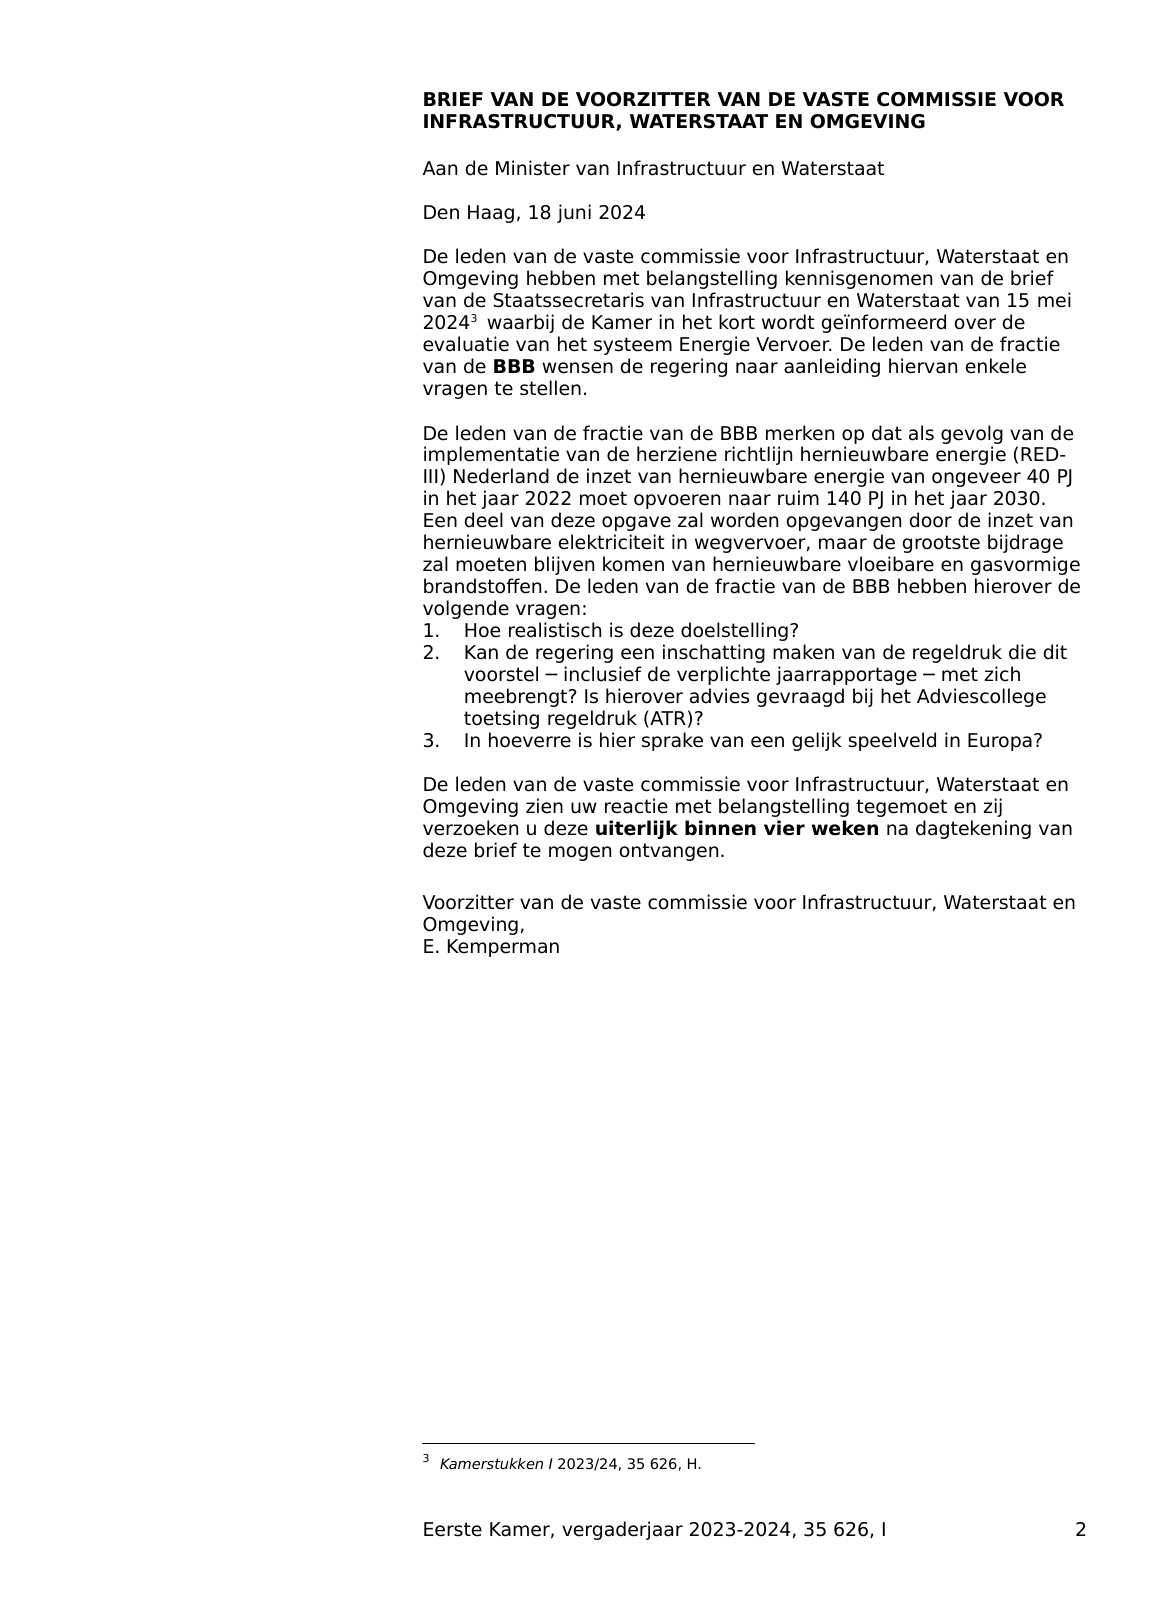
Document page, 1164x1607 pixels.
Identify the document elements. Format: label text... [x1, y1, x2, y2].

text Aan de Minister van Infrastructuur en Waterstaat [422, 158, 1087, 180]
text 3. In hoeverre is hier sprake van een gelijk speelveld in Europa? [422, 730, 1087, 752]
subtitle BRIEF VAN DE VOORZITTER VAN DE VASTE COMMISSIE VOOR INFRASTRUCTUUR, WATERSTAAT EN OMGEVING [422, 89, 1087, 133]
text De leden van de vaste commissie voor Infrastructuur, Waterstaat en Omgeving hebben met belangstelling kennisgenomen van de brief van de Staatssecretaris van Infrastructuur en Waterstaat van 15 mei 2024 waarbij de Kamer in het kort wordt geïnformeerd over de evaluatie van het systeem Energie Vervoer. De leden van de fractie van de BBB wensen de regering naar aanleiding hiervan enkele vragen te stellen. [422, 246, 1087, 400]
text 1. Hoe realistisch is deze doelstelling? [422, 620, 1087, 642]
text Den Haag, 18 juni 2024 [422, 202, 1087, 224]
text 2. Kan de regering een inschatting maken van de regeldruk die dit voorstel ─ inclusief de verplichte jaarrapportage ─ met zich meebrengt? Is hierover advies gevraagd bij het Adviescollege toetsing regeldruk (ATR)? [422, 642, 1087, 730]
text Voorzitter van de vaste commissie voor Infrastructuur, Waterstaat en Omgeving, E. Kemperman [422, 892, 1087, 958]
text De leden van de fractie van de BBB merken op dat als gevolg van de implementatie van de herziene richtlijn hernieuwbare energie (RED-III) Nederland de inzet van hernieuwbare energie van ongeveer 40 PJ in het jaar 2022 moet opvoeren naar ruim 140 PJ in het jaar 2030. Een deel van deze opgave zal worden opgevangen door de inzet van hernieuwbare elektriciteit in wegvervoer, maar de grootste bijdrage zal moeten blijven komen van hernieuwbare vloeibare en gasvormige brandstoffen. De leden van de fractie van de BBB hebben hierover de volgende vragen: [422, 422, 1087, 620]
text De leden van de vaste commissie voor Infrastructuur, Waterstaat en Omgeving zien uw reactie met belangstelling tegemoet en zij verzoeken u deze uiterlijk binnen vier weken na dagtekening van deze brief te mogen ontvangen. [422, 774, 1087, 862]
text Kamerstukken I 2023/24, 35 626, H. [422, 1452, 1087, 1474]
